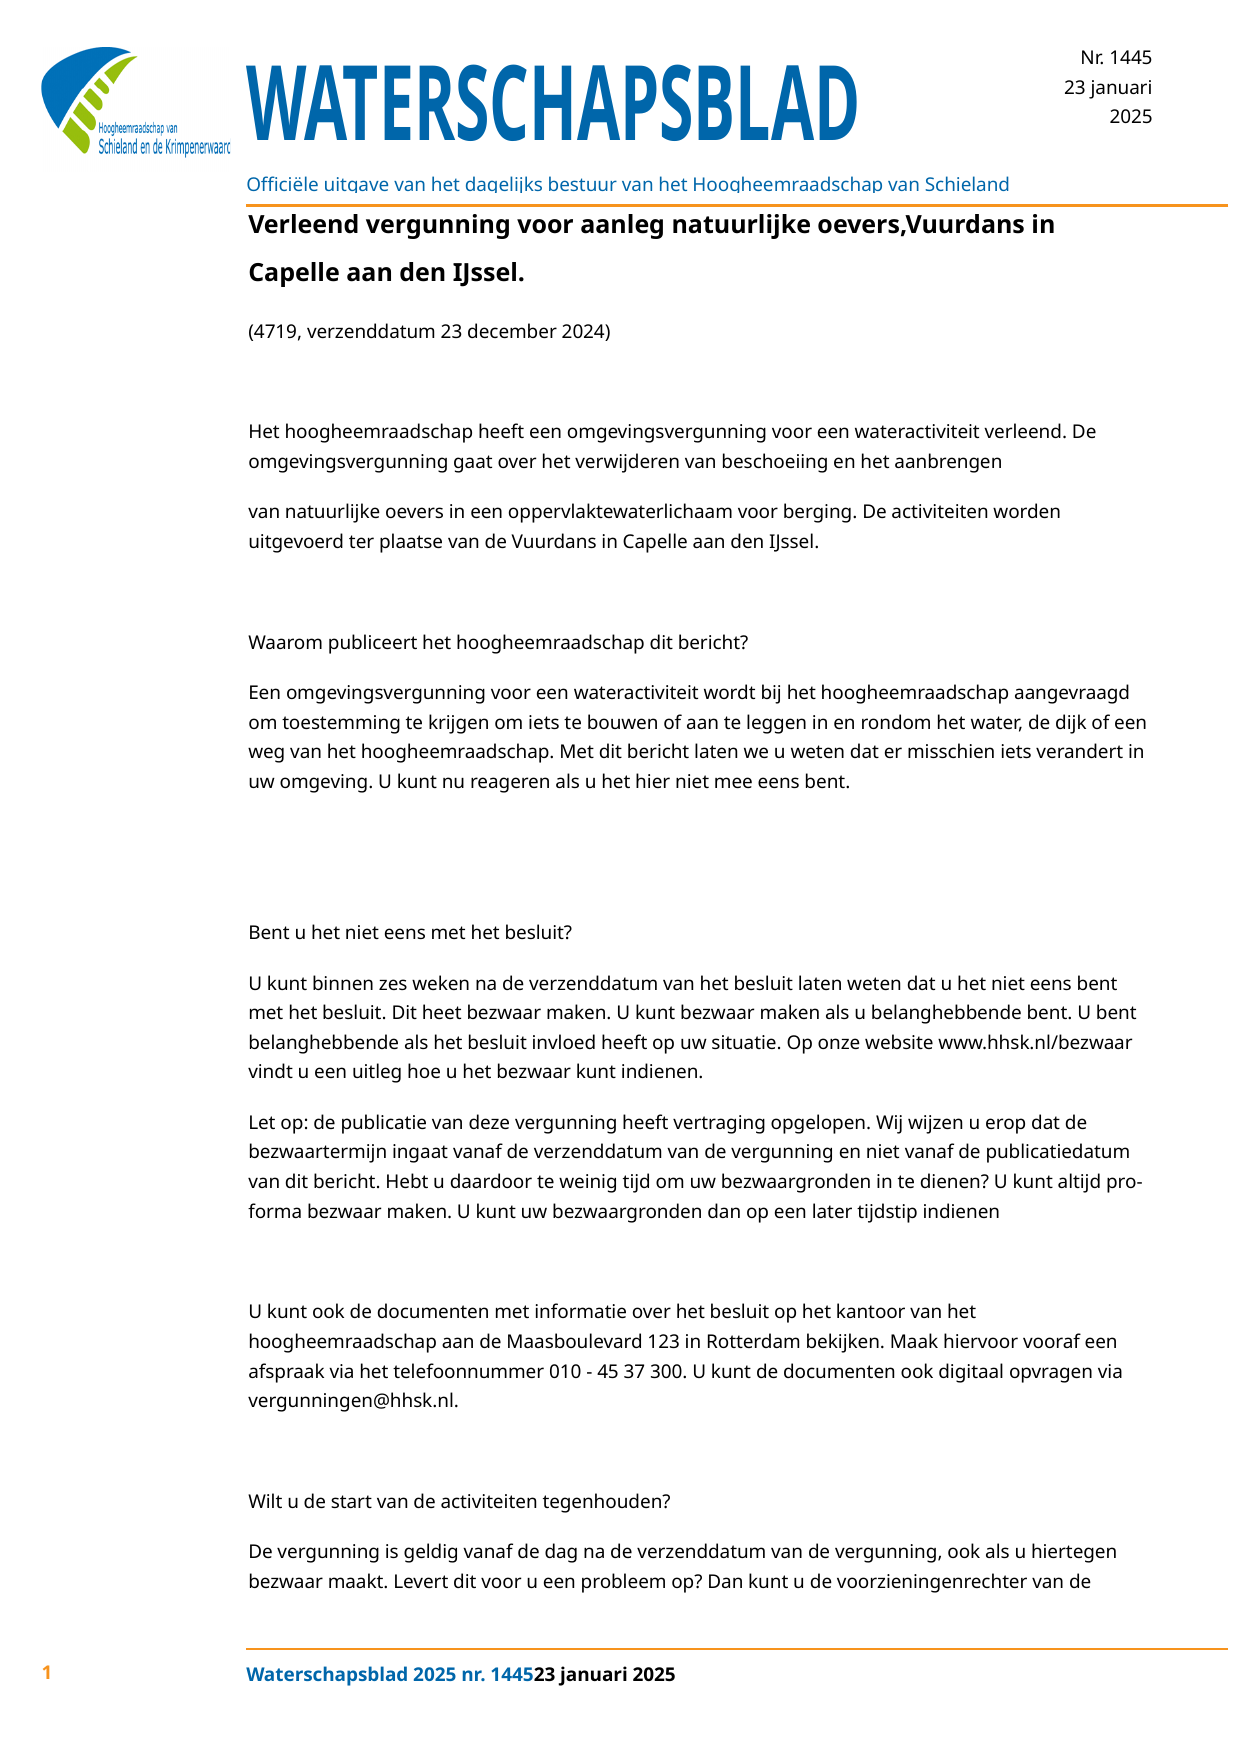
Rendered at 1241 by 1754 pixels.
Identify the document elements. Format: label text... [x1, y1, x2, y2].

text Een omgevingsvergunning voor een wateractiviteit wordt bij het hoogheemraadschap aangevraagd om toestemming te krijgen om iets te bouwen of aan te leggen in en rondom het water, de dijk of een weg van het hoogheemraadschap. Met dit bericht laten we u weten dat er misschien iets verandert in uw omgeving. U kunt nu reageren als u het hier niet mee eens bent. [248, 679, 1152, 794]
text Let op: de publicatie van deze vergunning heeft vertraging opgelopen. Wij wijzen u erop dat de bezwaartermijn ingaat vanaf de verzenddatum van de vergunning en niet vanaf de publicatiedatum van dit bericht. Hebt u daardoor te weinig tijd om uw bezwaargronden in te dienen? U kunt altijd pro-forma bezwaar maken. U kunt uw bezwaargronden dan op een later tijdstip indienen [248, 1109, 1152, 1224]
text Het hoogheemraadschap heeft een omgevingsvergunning voor een wateractiviteit verleend. De omgevingsvergunning gaat over het verwijderen van beschoeiing en het aanbrengen [248, 419, 1152, 474]
text Bent u het niet eens met het besluit? [248, 919, 1152, 945]
text (4719, verzenddatum 23 december 2024) [248, 318, 1152, 344]
text Verleend vergunning voor aanleg natuurlijke oevers,Vuurdans in Capelle aan den IJssel. [248, 207, 1152, 288]
text Waarom publiceert het hoogheemraadschap dit bericht? [248, 629, 1152, 655]
text U kunt binnen zes weken na de verzenddatum van het besluit laten weten dat u het niet eens bent met het besluit. Dit heet bezwaar maken. U kunt bezwaar maken als u belanghebbende bent. U bent belanghebbende als het besluit invloed heeft op uw situatie. Op onze website www.hhsk.nl/bezwaar vindt u een uitleg hoe u het bezwaar kunt indienen. [248, 970, 1152, 1084]
picture [41, 47, 231, 172]
text Wilt u de start van de activiteiten tegenhouden? [248, 1488, 1152, 1514]
text De vergunning is geldig vanaf de dag na de verzenddatum van de vergunning, ook als u hiertegen bezwaar maakt. Levert dit voor u een probleem op? Dan kunt u de voorzieningenrechter van de [248, 1539, 1152, 1594]
text van natuurlijke oevers in een oppervlaktewaterlichaam voor berging. De activiteiten worden uitgevoerd ter plaatse van de Vuurdans in Capelle aan den IJssel. [248, 499, 1152, 554]
text U kunt ook de documenten met informatie over het besluit op het kantoor van het hoogheemraadschap aan de Maasboulevard 123 in Rotterdam bekijken. Maak hiervoor vooraf een afspraak via het telefoonnummer 010 - 45 37 300. U kunt de documenten ook digitaal opvragen via vergunningen@hhsk.nl. [248, 1299, 1152, 1413]
